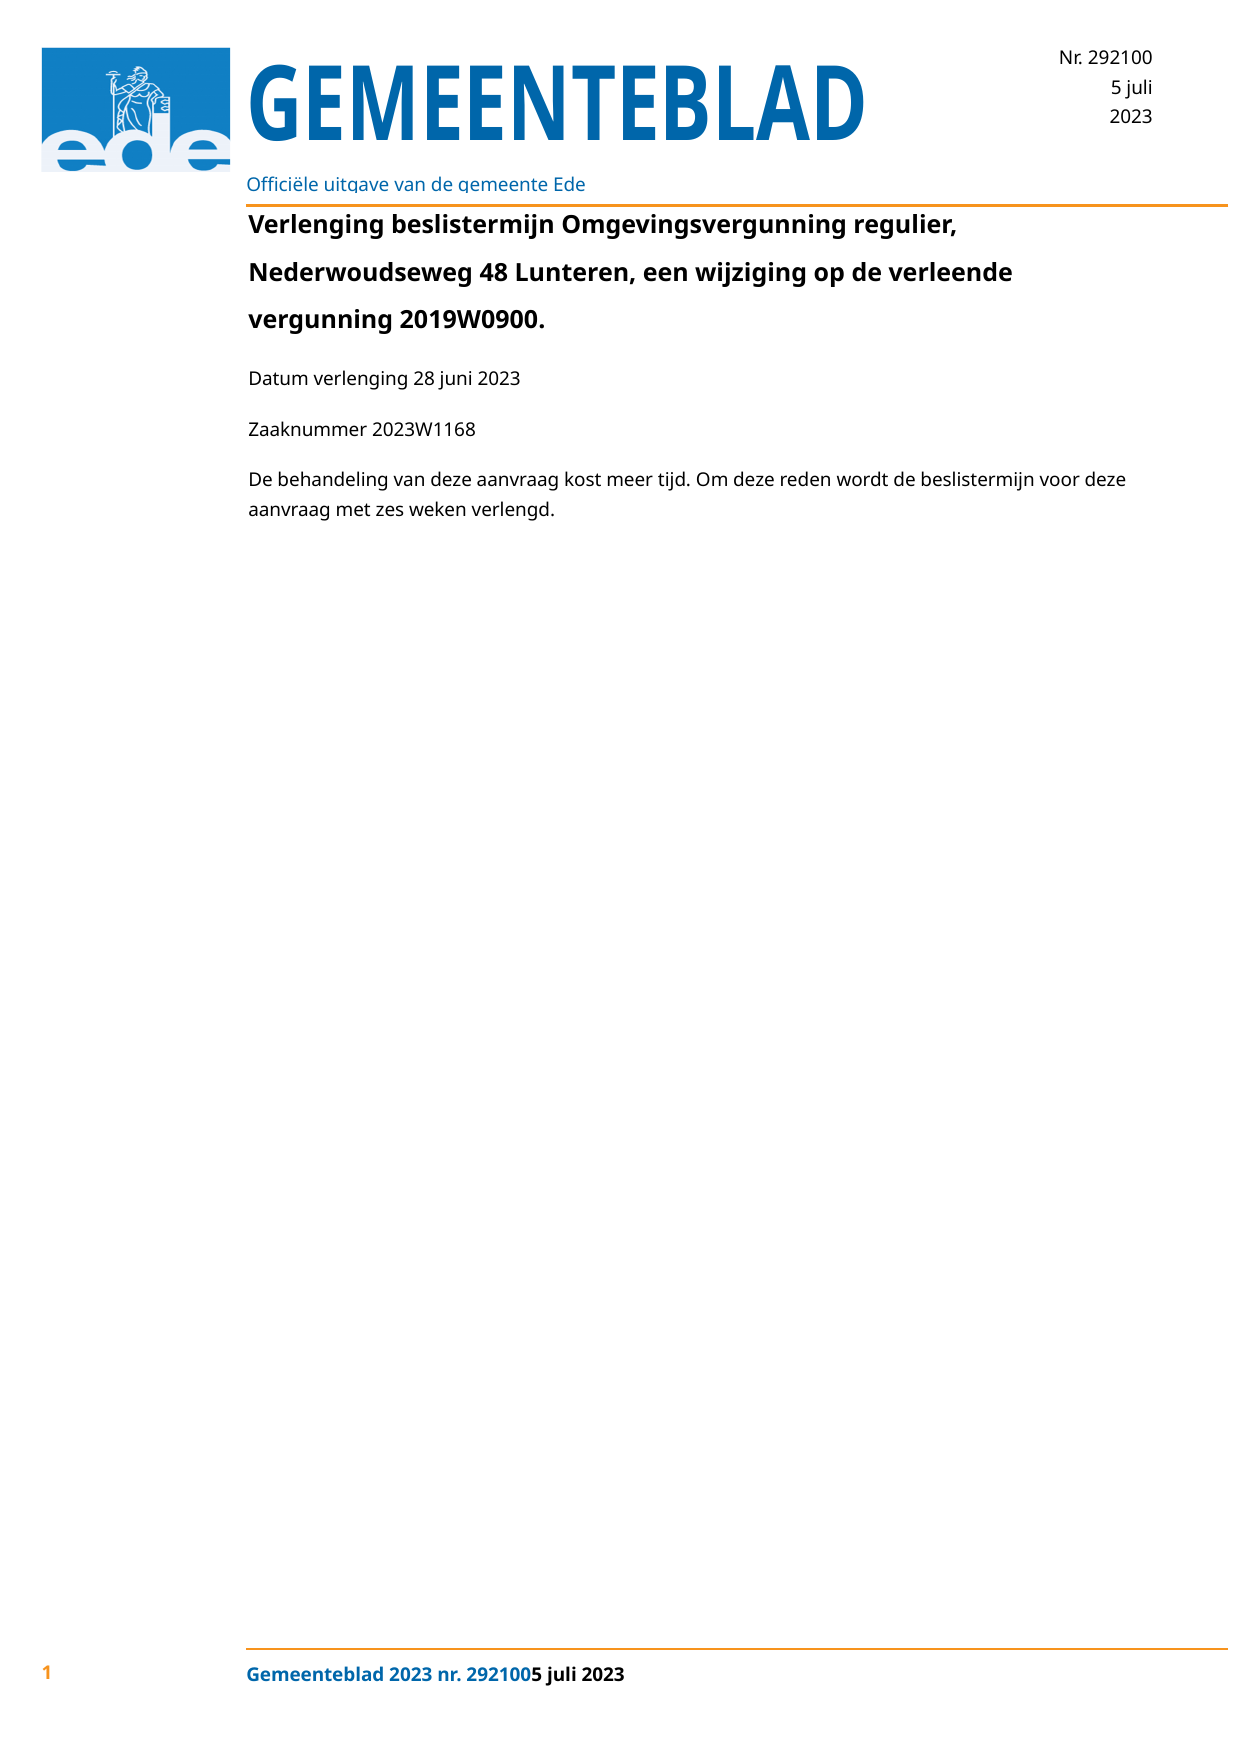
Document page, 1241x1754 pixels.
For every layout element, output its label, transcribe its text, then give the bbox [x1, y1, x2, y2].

picture [41, 47, 231, 172]
text Datum verlenging 28 juni 2023 [248, 366, 1152, 391]
text De behandeling van deze aanvraag kost meer tijd. Om deze reden wordt de beslistermijn voor deze aanvraag met zes weken verlengd. [248, 466, 1152, 522]
text Verlenging beslistermijn Omgevingsvergunning regulier, Nederwoudseweg 48 Lunteren, een wijziging op de verleende vergunning 2019W0900. [248, 207, 1152, 336]
text Zaaknummer 2023W1168 [248, 416, 1152, 442]
